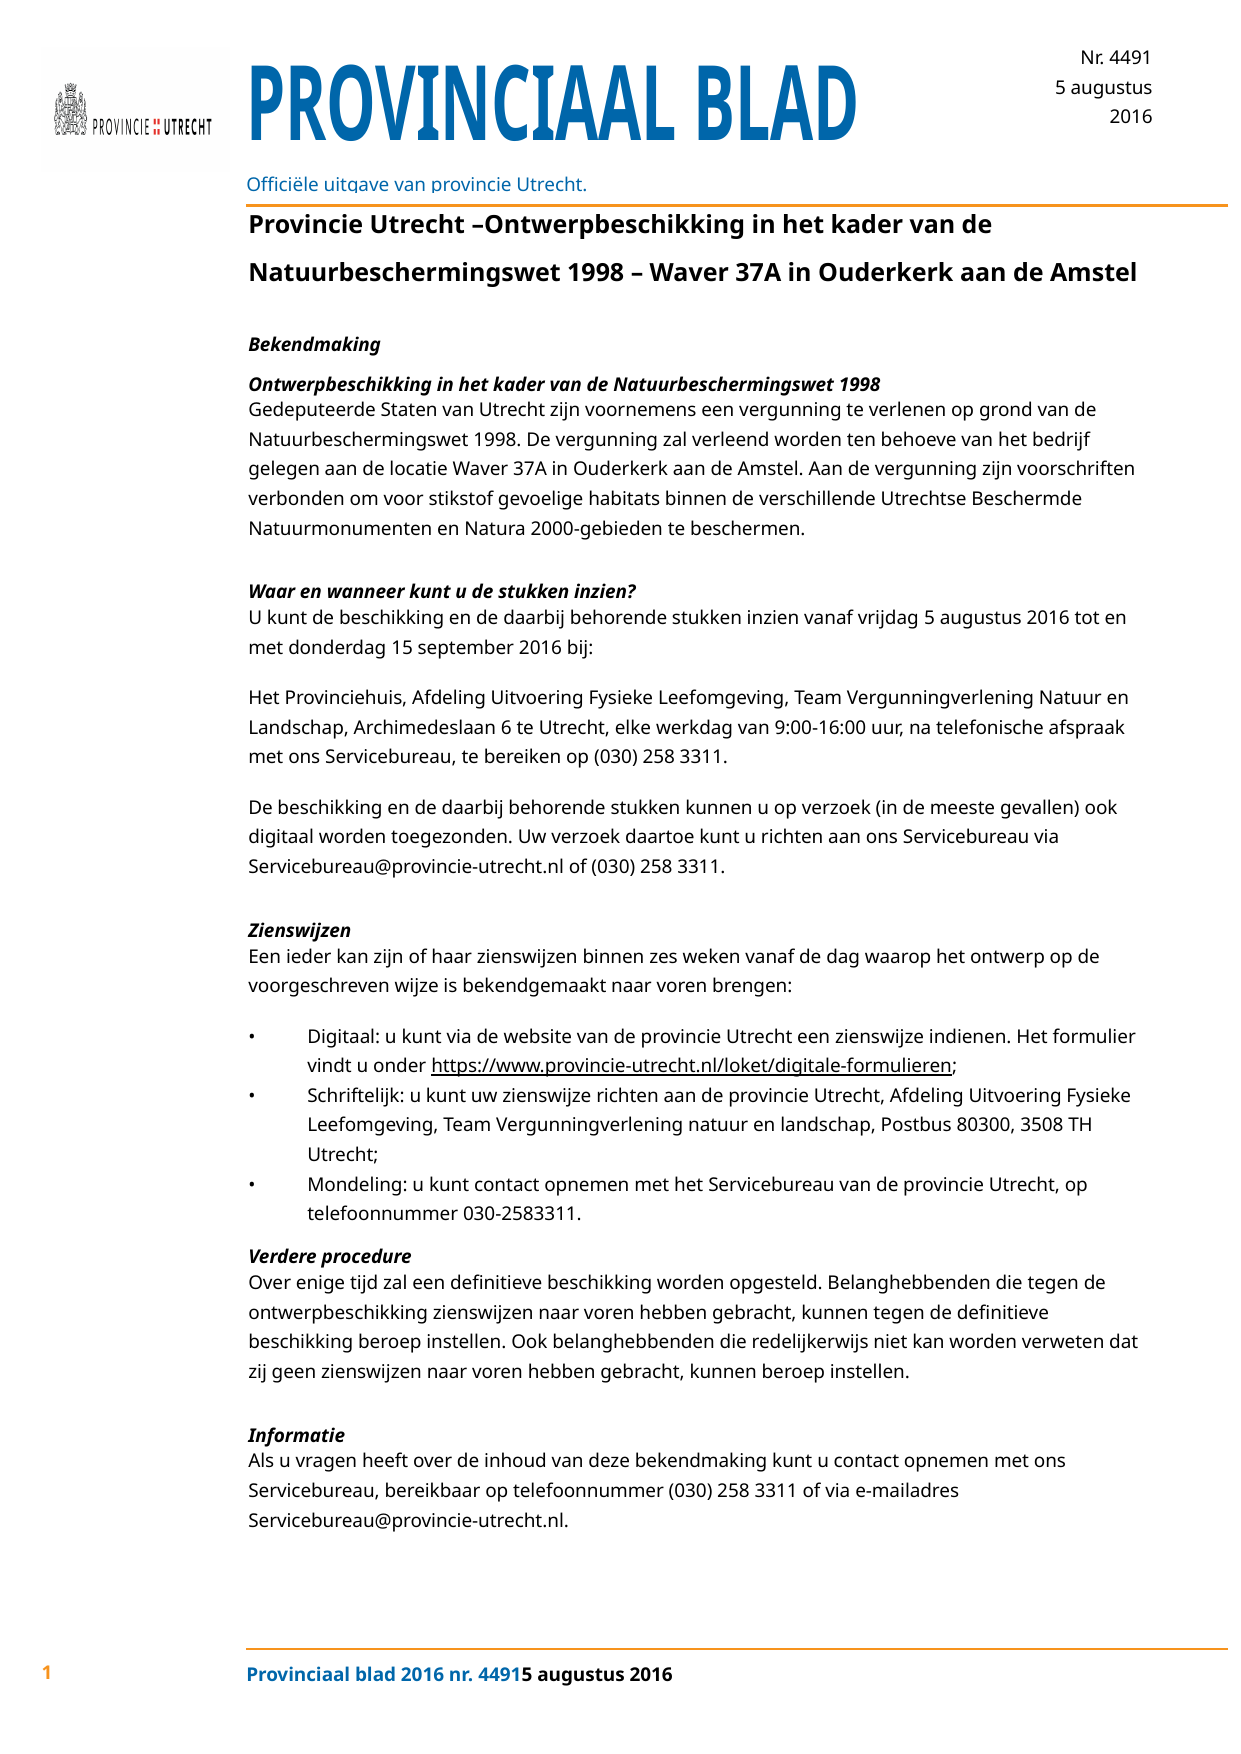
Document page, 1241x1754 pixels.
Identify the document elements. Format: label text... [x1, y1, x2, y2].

text U kunt de beschikking en de daarbij behorende stukken inzien vanaf vrijdag 5 augustus 2016 tot en met donderdag 15 september 2016 bij: [248, 604, 1152, 660]
text Over enige tijd zal een definitieve beschikking worden opgesteld. Belanghebbenden die tegen de ontwerpbeschikking zienswijzen naar voren hebben gebracht, kunnen tegen de definitieve beschikking beroep instellen. Ook belanghebbenden die redelijkerwijs niet kan worden verweten dat zij geen zienswijzen naar voren hebben gebracht, kunnen beroep instellen. [248, 1269, 1152, 1384]
text Zienswijzen [248, 917, 1152, 943]
text Het Provinciehuis, Afdeling Uitvoering Fysieke Leefomgeving, Team Vergunningverlening Natuur en Landschap, Archimedeslaan 6 te Utrecht, elke werkdag van 9:00-16:00 uur, na telefonische afspraak met ons Servicebureau, te bereiken op (030) 258 3311. [248, 684, 1152, 769]
text Bekendmaking [248, 331, 1152, 357]
text De beschikking en de daarbij behorende stukken kunnen u op verzoek (in de meeste gevallen) ook digitaal worden toegezonden. Uw verzoek daartoe kunt u richten aan ons Servicebureau via Servicebureau@provincie-utrecht.nl of (030) 258 3311. [248, 794, 1152, 879]
picture [41, 47, 231, 172]
text Als u vragen heeft over de inhoud van deze bekendmaking kunt u contact opnemen met ons Servicebureau, bereikbaar op telefoonnummer (030) 258 3311 of via e-mailadres Servicebureau@provincie-utrecht.nl. [248, 1448, 1152, 1533]
text Een ieder kan zijn of haar zienswijzen binnen zes weken vanaf de dag waarop het ontwerp op de voorgeschreven wijze is bekendgemaakt naar voren brengen: [248, 943, 1152, 998]
text Informatie [248, 1422, 1152, 1448]
text Ontwerpbeschikking in het kader van de Natuurbeschermingswet 1998 [248, 371, 1152, 396]
text Verdere procedure [248, 1243, 1152, 1269]
list Mondeling: u kunt contact opnemen met het Servicebureau van de provincie Utrecht, op telefoonnummer 030-2583311. [248, 1171, 1152, 1226]
text Gedeputeerde Staten van Utrecht zijn voornemens een vergunning te verlenen op grond van de Natuurbeschermingswet 1998. De vergunning zal verleend worden ten behoeve van het bedrijf gelegen aan de locatie Waver 37A in Ouderkerk aan de Amstel. Aan de vergunning zijn voorschriften verbonden om voor stikstof gevoelige habitats binnen de verschillende Utrechtse Beschermde Natuurmonumenten en Natura 2000-gebieden te beschermen. [248, 396, 1152, 541]
list Schriftelijk: u kunt uw zienswijze richten aan de provincie Utrecht, Afdeling Uitvoering Fysieke Leefomgeving, Team Vergunningverlening natuur en landschap, Postbus 80300, 3508 TH Utrecht; [248, 1082, 1152, 1167]
text Waar en wanneer kunt u de stukken inzien? [248, 579, 1152, 604]
list Digitaal: u kunt via de website van de provincie Utrecht een zienswijze indienen. Het formulier vindt u onder https://www.provincie-utrecht.nl/loket/digitale-formulieren; [248, 1023, 1152, 1078]
text Provincie Utrecht –Ontwerpbeschikking in het kader van de Natuurbeschermingswet 1998 – Waver 37A in Ouderkerk aan de Amstel [248, 207, 1152, 288]
